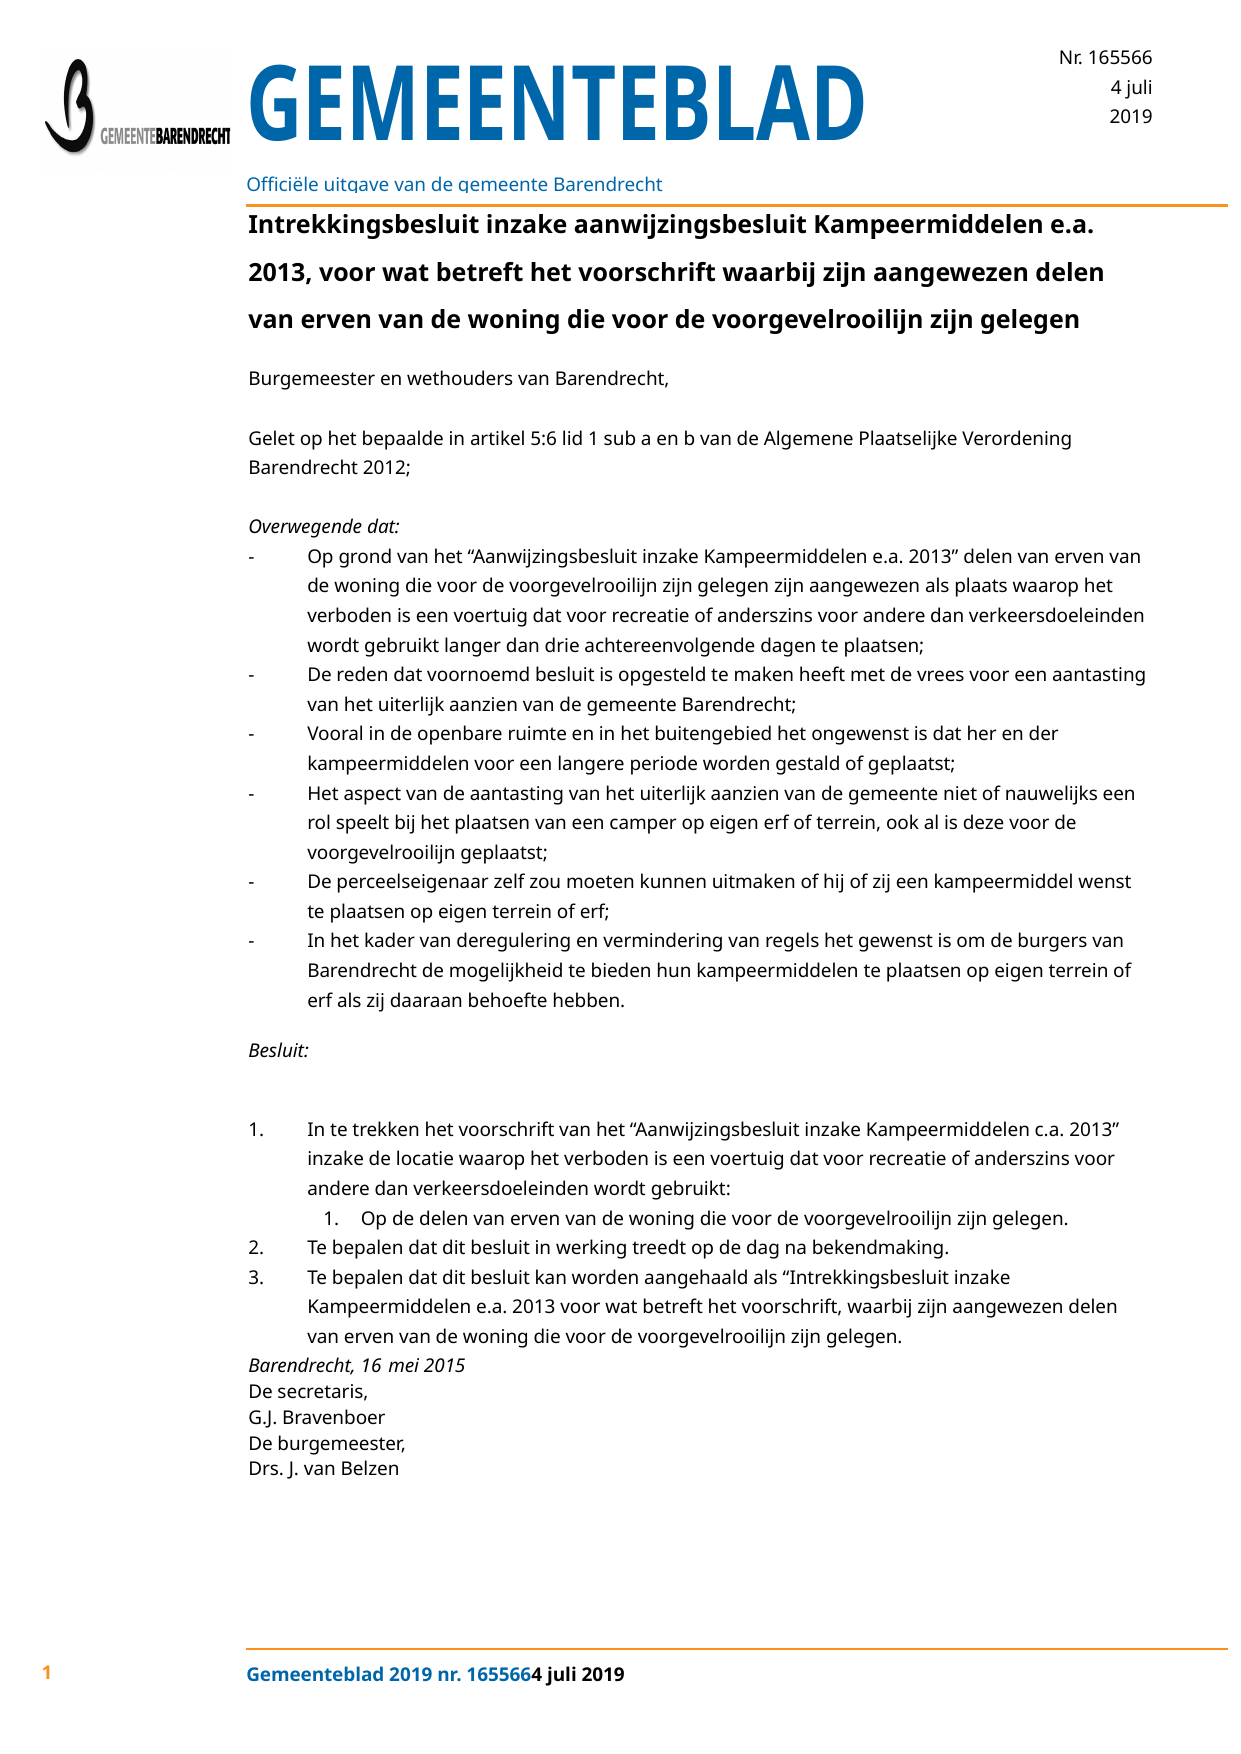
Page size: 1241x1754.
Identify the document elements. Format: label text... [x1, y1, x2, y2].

text Barendrecht, 16 mei 2015 [248, 1353, 1152, 1378]
text Overwegende dat: [248, 513, 1152, 539]
text Gelet op het bepaalde in artikel 5:6 lid 1 sub a en b van de Algemene Plaatselijke Verordening Barendrecht 2012; [248, 425, 1152, 480]
text Burgemeester en wethouders van Barendrecht, [248, 366, 1152, 391]
list Te bepalen dat dit besluit in werking treedt op de dag na bekendmaking. [248, 1234, 1152, 1260]
list Te bepalen dat dit besluit kan worden aangehaald als “Intrekkingsbesluit inzake Kampeermiddelen e.a. 2013 voor wat betreft het voorschrift, waarbij zijn aangewezen delen van erven van de woning die voor de voorgevelrooilijn zijn gelegen. [248, 1264, 1152, 1349]
text De secretaris, [248, 1378, 1152, 1404]
list In te trekken het voorschrift van het “Aanwijzingsbesluit inzake Kampeermiddelen c.a. 2013” inzake de locatie waarop het verboden is een voertuig dat voor recreatie of anderszins voor andere dan verkeersdoeleinden wordt gebruikt: [248, 1116, 1152, 1201]
list De reden dat voornoemd besluit is opgesteld te maken heeft met de vrees voor een aantasting van het uiterlijk aanzien van de gemeente Barendrecht; [248, 661, 1152, 717]
list Het aspect van de aantasting van het uiterlijk aanzien van de gemeente niet of nauwelijks een rol speelt bij het plaatsen van een camper op eigen erf of terrein, ook al is deze voor de voorgevelrooilijn geplaatst; [248, 780, 1152, 864]
text De burgemeester, [248, 1430, 1152, 1456]
picture [41, 47, 231, 172]
list In het kader van deregulering en vermindering van regels het gewenst is om de burgers van Barendrecht de mogelijkheid te bieden hun kampeermiddelen te plaatsen op eigen terrein of erf als zij daaraan behoefte hebben. [248, 928, 1152, 1012]
list Op de delen van erven van de woning die voor de voorgevelrooilijn zijn gelegen. [323, 1205, 1152, 1230]
text Drs. J. van Belzen [248, 1456, 1152, 1481]
list De perceelseigenaar zelf zou moeten kunnen uitmaken of hij of zij een kampeermiddel wenst te plaatsen op eigen terrein of erf; [248, 868, 1152, 924]
list Op grond van het “Aanwijzingsbesluit inzake Kampeermiddelen e.a. 2013” delen van erven van de woning die voor de voorgevelrooilijn zijn gelegen zijn aangewezen als plaats waarop het verboden is een voertuig dat voor recreatie of anderszins voor andere dan verkeersdoeleinden wordt gebruikt langer dan drie achtereenvolgende dagen te plaatsen; [248, 543, 1152, 657]
text Intrekkingsbesluit inzake aanwijzingsbesluit Kampeermiddelen e.a. 2013, voor wat betreft het voorschrift waarbij zijn aangewezen delen van erven van de woning die voor de voorgevelrooilijn zijn gelegen [248, 207, 1152, 336]
text Besluit: [248, 1037, 1152, 1063]
list Vooral in de openbare ruimte en in het buitengebied het ongewenst is dat her en der kampeermiddelen voor een langere periode worden gestald of geplaatst; [248, 721, 1152, 776]
text G.J. Bravenboer [248, 1404, 1152, 1430]
